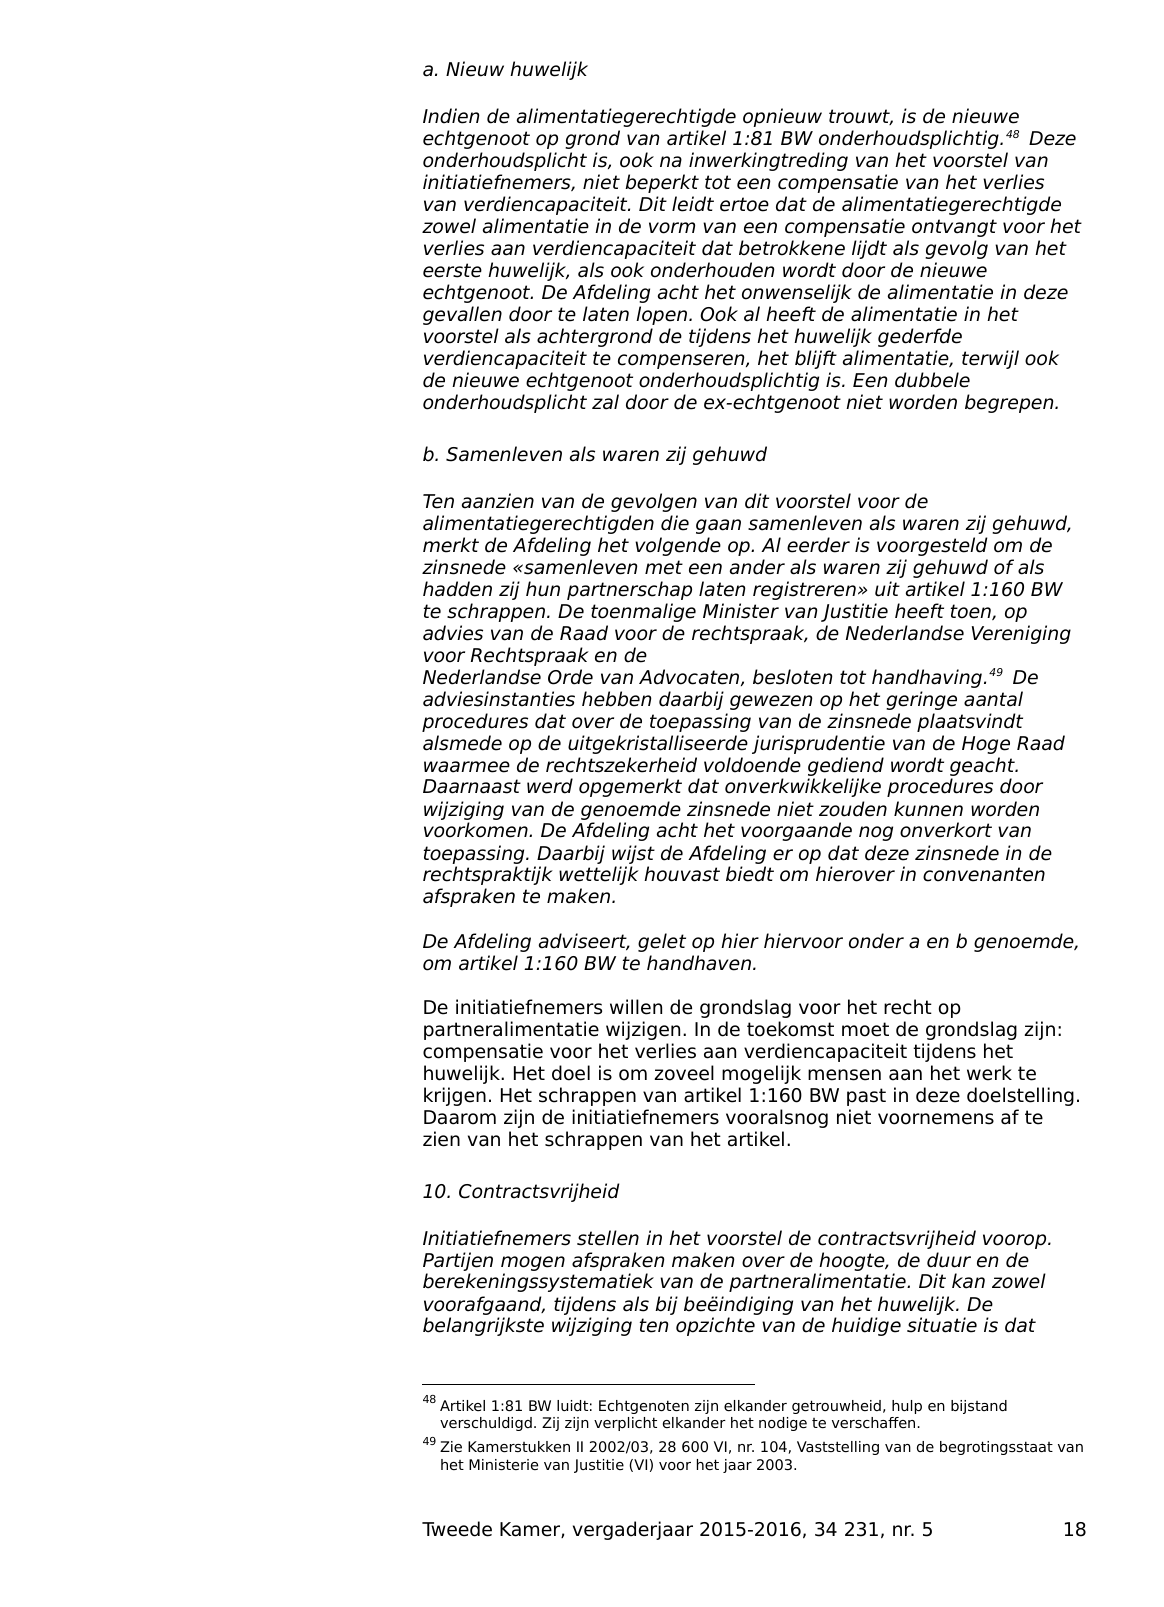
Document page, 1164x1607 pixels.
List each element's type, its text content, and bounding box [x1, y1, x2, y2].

text Artikel 1:81 BW luidt: Echtgenoten zijn elkander getrouwheid, hulp en bijstand verschuldigd. Zij zijn verplicht elkander het nodige te verschaffen. [422, 1393, 1087, 1432]
text De Afdeling adviseert, gelet op hier hiervoor onder a en b genoemde, om artikel 1:160 BW te handhaven. [422, 931, 1087, 974]
text Ten aanzien van de gevolgen van dit voorstel voor de alimentatiegerechtigden die gaan samenleven als waren zij gehuwd, merkt de Afdeling het volgende op. Al eerder is voorgesteld om de zinsnede «samenleven met een ander als waren zij gehuwd of als hadden zij hun partnerschap laten registreren» uit artikel 1:160 BW te schrappen. De toenmalige Minister van Justitie heeft toen, op advies van de Raad voor de rechtspraak, de Nederlandse Vereniging voor Rechtspraak en de [422, 491, 1087, 667]
text Nederlandse Orde van Advocaten, besloten tot handhaving. De adviesinstanties hebben daarbij gewezen op het geringe aantal procedures dat over de toepassing van de zinsnede plaatsvindt alsmede op de uitgekristalliseerde jurisprudentie van de Hoge Raad waarmee de rechtszekerheid voldoende gediend wordt geacht. Daarnaast werd opgemerkt dat onverkwikkelijke procedures door wijziging van de genoemde zinsnede niet zouden kunnen worden voorkomen. De Afdeling acht het voorgaande nog onverkort van toepassing. Daarbij wijst de Afdeling er op dat deze zinsnede in de rechtspraktijk wettelijk houvast biedt om hierover in convenanten afspraken te maken. [422, 667, 1087, 908]
text De initiatiefnemers willen de grondslag voor het recht op partneralimentatie wijzigen. In de toekomst moet de grondslag zijn: compensatie voor het verlies aan verdiencapaciteit tijdens het huwelijk. Het doel is om zoveel mogelijk mensen aan het werk te krijgen. Het schrappen van artikel 1:160 BW past in deze doelstelling. Daarom zijn de initiatiefnemers vooralsnog niet voornemens af te zien van het schrappen van het artikel. [422, 997, 1087, 1151]
text Zie Kamerstukken II 2002/03, 28 600 VI, nr. 104, Vaststelling van de begrotingsstaat van het Ministerie van Justitie (VI) voor het jaar 2003. [422, 1435, 1087, 1474]
text Indien de alimentatiegerechtigde opnieuw trouwt, is de nieuwe echtgenoot op grond van artikel 1:81 BW onderhoudsplichtig. Deze onderhoudsplicht is, ook na inwerkingtreding van het voorstel van initiatiefnemers, niet beperkt tot een compensatie van het verlies van verdiencapaciteit. Dit leidt ertoe dat de alimentatiegerechtigde zowel alimentatie in de vorm van een compensatie ontvangt voor het verlies aan verdiencapaciteit dat betrokkene lijdt als gevolg van het eerste huwelijk, als ook onderhouden wordt door de nieuwe echtgenoot. De Afdeling acht het onwenselijk de alimentatie in deze gevallen door te laten lopen. Ook al heeft de alimentatie in het voorstel als achtergrond de tijdens het huwelijk gederfde verdiencapaciteit te compenseren, het blijft alimentatie, terwijl ook de nieuwe echtgenoot onderhoudsplichtig is. Een dubbele onderhoudsplicht zal door de ex-echtgenoot niet worden begrepen. [422, 106, 1087, 414]
text Initiatiefnemers stellen in het voorstel de contractsvrijheid voorop. Partijen mogen afspraken maken over de hoogte, de duur en de berekeningssystematiek van de partneralimentatie. Dit kan zowel voorafgaand, tijdens als bij beëindiging van het huwelijk. De belangrijkste wijziging ten opzichte van de huidige situatie is dat [422, 1227, 1087, 1337]
subtitle 10. Contractsvrijheid [422, 1181, 1087, 1202]
subtitle b. Samenleven als waren zij gehuwd [422, 444, 1087, 466]
subtitle a. Nieuw huwelijk [422, 59, 1087, 81]
